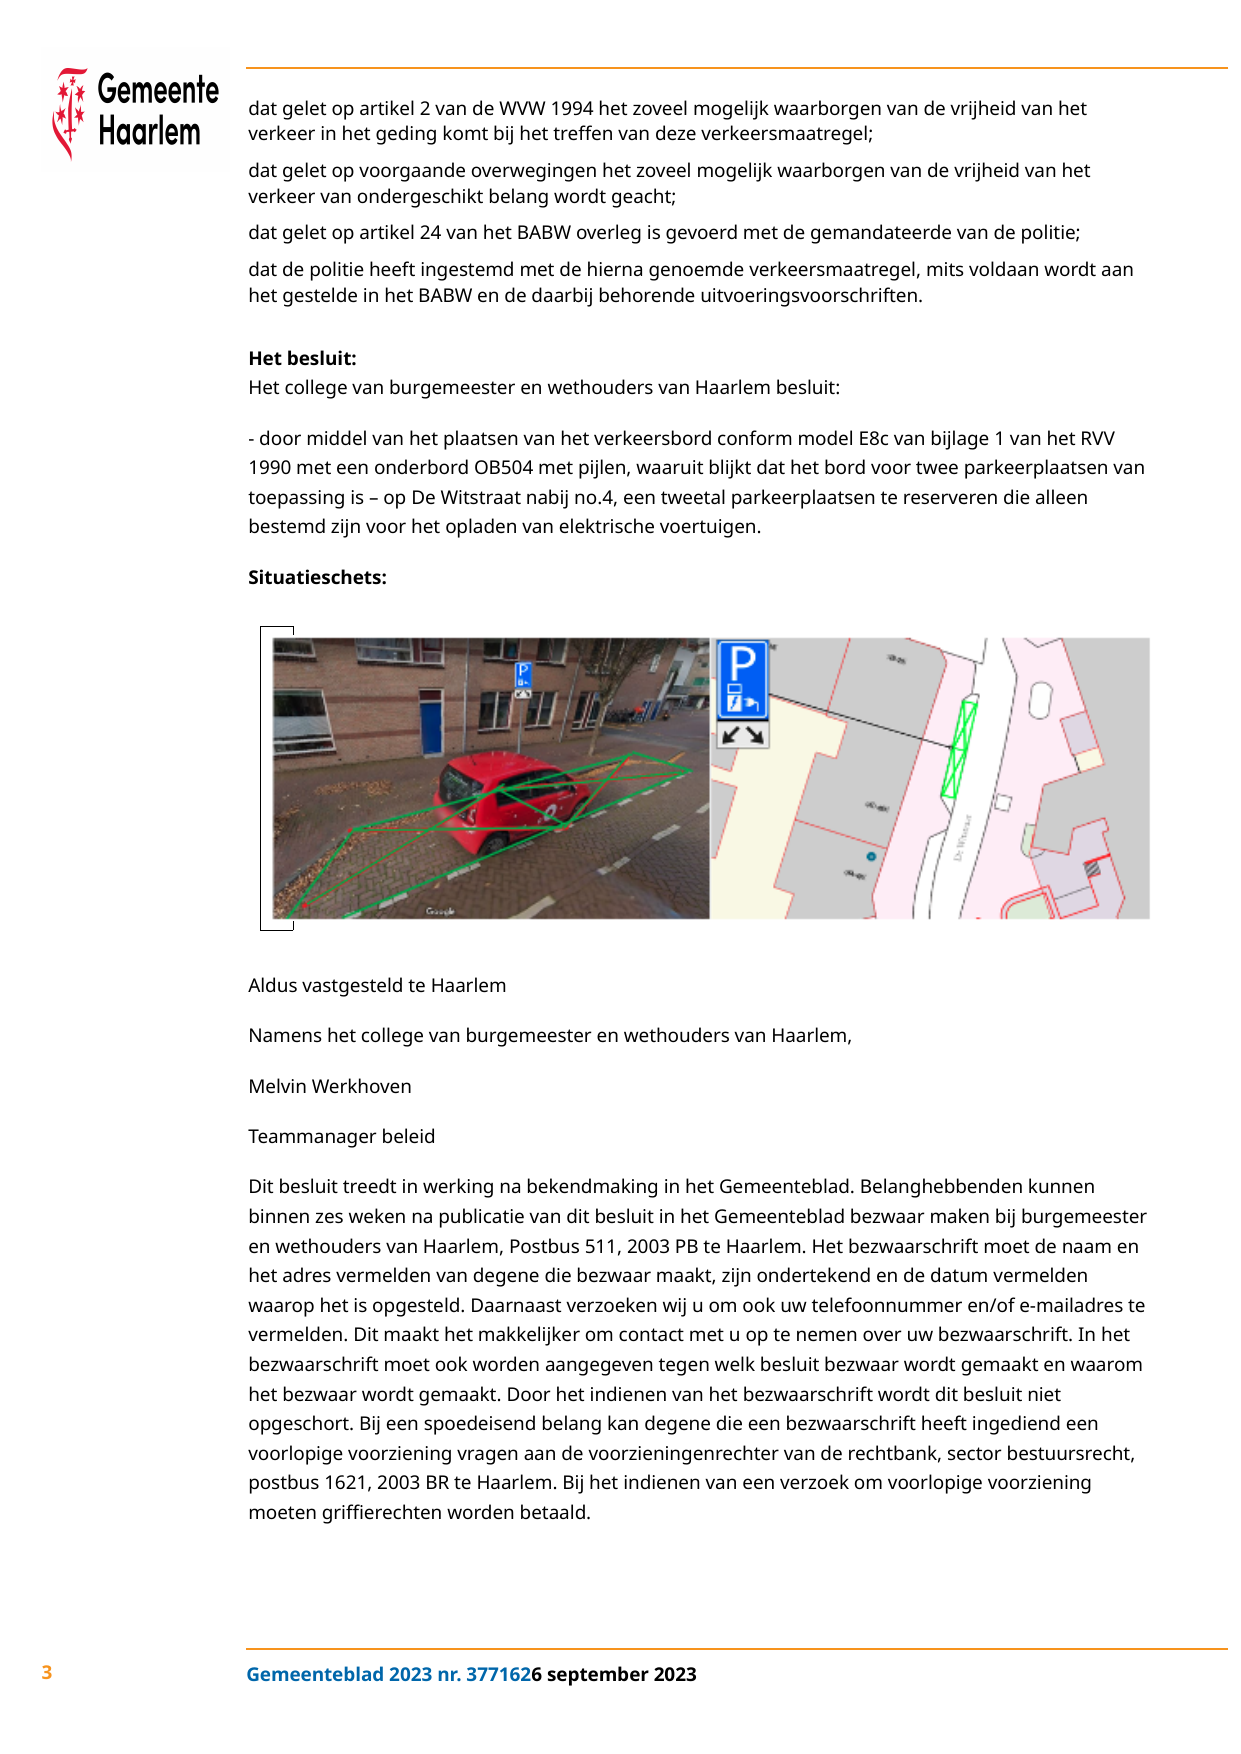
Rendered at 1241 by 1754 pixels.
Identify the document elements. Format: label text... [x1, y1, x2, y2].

text dat de politie heeft ingestemd met de hierna genoemde verkeersmaatregel, mits voldaan wordt aan het gestelde in het BABW en de daarbij behorende uitvoeringsvoorschriften. [248, 256, 1152, 308]
text Teammanager beleid [248, 1123, 1152, 1149]
text Melvin Werkhoven [248, 1073, 1152, 1099]
text Aldus vastgesteld te Haarlem [248, 972, 1152, 998]
text - door middel van het plaatsen van het verkeersbord conform model E8c van bijlage 1 van het RVV 1990 met een onderbord OB504 met pijlen, waaruit blijkt dat het bord voor twee parkeerplaatsen van toepassing is – op De Witstraat nabij no.4, een tweetal parkeerplaatsen te reserveren die alleen bestemd zijn voor het opladen van elektrische voertuigen. [248, 425, 1152, 539]
text Het college van burgemeester en wethouders van Haarlem besluit: [248, 374, 1152, 400]
text dat gelet op artikel 24 van het BABW overleg is gevoerd met de gemandateerde van de politie; [248, 219, 1152, 245]
text Dit besluit treedt in werking na bekendmaking in het Gemeenteblad. Belanghebbenden kunnen binnen zes weken na publicatie van dit besluit in het Gemeenteblad bezwaar maken bij burgemeester en wethouders van Haarlem, Postbus 511, 2003 PB te Haarlem. Het bezwaarschrift moet de naam en het adres vermelden van degene die bezwaar maakt, zijn ondertekend en de datum vermelden waarop het is opgesteld. Daarnaast verzoeken wij u om ook uw telefoonnummer en/of e-mailadres te vermelden. Dit maakt het makkelijker om contact met u op te nemen over uw bezwaarschrift. In het bezwaarschrift moet ook worden aangegeven tegen welk besluit bezwaar wordt gemaakt en waarom het bezwaar wordt gemaakt. Door het indienen van het bezwaarschrift wordt dit besluit niet opgeschort. Bij een spoedeisend belang kan degene die een bezwaarschrift heeft ingediend een voorlopige voorziening vragen aan de voorzieningenrechter van de rechtbank, sector bestuursrecht, postbus 1621, 2003 BR te Haarlem. Bij het indienen van een verzoek om voorlopige voorziening moeten griffierechten worden betaald. [248, 1174, 1152, 1525]
text Namens het college van burgemeester en wethouders van Haarlem, [248, 1022, 1152, 1048]
text dat gelet op artikel 2 van de WVW 1994 het zoveel mogelijk waarborgen van de vrijheid van het verkeer in het geding komt bij het treffen van deze verkeersmaatregel; [248, 95, 1152, 146]
text dat gelet op voorgaande overwegingen het zoveel mogelijk waarborgen van de vrijheid van het verkeer van ondergeschikt belang wordt geacht; [248, 157, 1152, 209]
picture [41, 47, 231, 172]
picture [268, 635, 1155, 921]
text Het besluit: [248, 345, 1152, 370]
text Situatieschets: [248, 564, 1152, 589]
